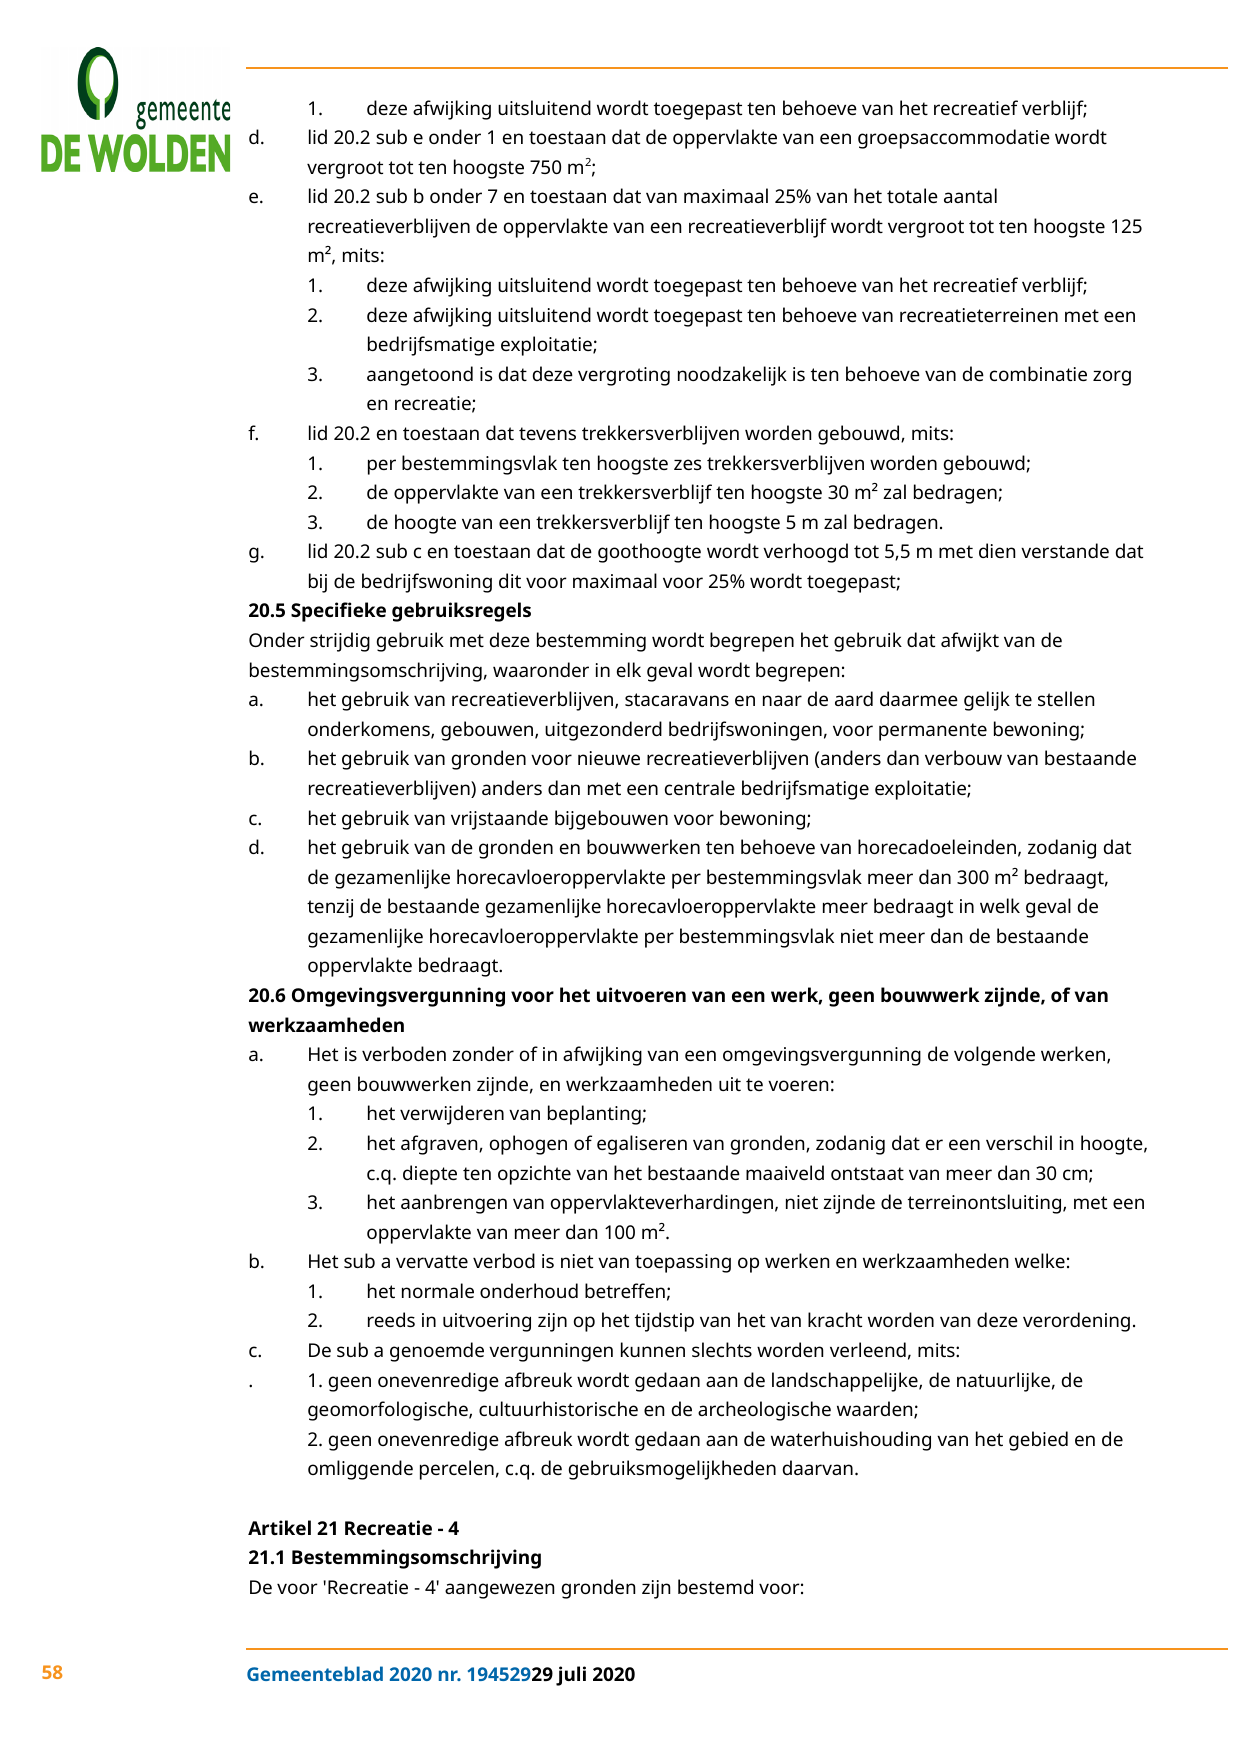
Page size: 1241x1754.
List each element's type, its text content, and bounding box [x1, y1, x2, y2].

list het afgraven, ophogen of egaliseren van gronden, zodanig dat er een verschil in hoogte, c.q. diepte ten opzichte van het bestaande maaiveld ontstaat van meer dan 30 cm; [307, 1130, 1152, 1186]
list lid 20.2 sub e onder 1 en toestaan dat de oppervlakte van een groepsaccommodatie wordt vergroot tot ten hoogste 750 m2; [248, 124, 1152, 180]
list 1. geen onevenredige afbreuk wordt gedaan aan de landschappelijke, de natuurlijke, de geomorfologische, cultuurhistorische en de archeologische waarden; [248, 1367, 1152, 1422]
list deze afwijking uitsluitend wordt toegepast ten behoeve van het recreatief verblijf; [307, 272, 1152, 298]
text Artikel 21 Recreatie - 4 [248, 1515, 1152, 1541]
text 21.1 Bestemmingsomschrijving [248, 1544, 1152, 1570]
list deze afwijking uitsluitend wordt toegepast ten behoeve van recreatieterreinen met een bedrijfsmatige exploitatie; [307, 302, 1152, 357]
text 20.6 Omgevingsvergunning voor het uitvoeren van een werk, geen bouwwerk zijnde, of van werkzaamheden [248, 982, 1152, 1038]
list De sub a genoemde vergunningen kunnen slechts worden verleend, mits: [248, 1337, 1152, 1363]
list Het is verboden zonder of in afwijking van een omgevingsvergunning de volgende werken, geen bouwwerken zijnde, en werkzaamheden uit te voeren: [248, 1041, 1152, 1097]
list het normale onderhoud betreffen; [307, 1278, 1152, 1304]
text De voor 'Recreatie - 4' aangewezen gronden zijn bestemd voor: [248, 1574, 1152, 1600]
list lid 20.2 en toestaan dat tevens trekkersverblijven worden gebouwd, mits: [248, 420, 1152, 446]
list aangetoond is dat deze vergroting noodzakelijk is ten behoeve van de combinatie zorg en recreatie; [307, 361, 1152, 416]
picture [41, 47, 231, 172]
list 2. geen onevenredige afbreuk wordt gedaan aan de waterhuishouding van het gebied en de omliggende percelen, c.q. de gebruiksmogelijkheden daarvan. [248, 1426, 1152, 1481]
list het gebruik van vrijstaande bijgebouwen voor bewoning; [248, 805, 1152, 831]
list het aanbrengen van oppervlakteverhardingen, niet zijnde de terreinontsluiting, met een oppervlakte van meer dan 100 m². [307, 1189, 1152, 1245]
list lid 20.2 sub c en toestaan dat de goothoogte wordt verhoogd tot 5,5 m met dien verstande dat bij de bedrijfswoning dit voor maximaal voor 25% wordt toegepast; [248, 538, 1152, 594]
list per bestemmingsvlak ten hoogste zes trekkersverblijven worden gebouwd; [307, 450, 1152, 476]
list Het sub a vervatte verbod is niet van toepassing op werken en werkzaamheden welke: [248, 1248, 1152, 1274]
list het verwijderen van beplanting; [307, 1101, 1152, 1126]
list reeds in uitvoering zijn op het tijdstip van het van kracht worden van deze verordening. [307, 1308, 1152, 1333]
list de oppervlakte van een trekkersverblijf ten hoogste 30 m² zal bedragen; [307, 479, 1152, 505]
list de hoogte van een trekkersverblijf ten hoogste 5 m zal bedragen. [307, 509, 1152, 535]
list het gebruik van recreatieverblijven, stacaravans en naar de aard daarmee gelijk te stellen onderkomens, gebouwen, uitgezonderd bedrijfswoningen, voor permanente bewoning; [248, 686, 1152, 742]
text Onder strijdig gebruik met deze bestemming wordt begrepen het gebruik dat afwijkt van de bestemmingsomschrijving, waaronder in elk geval wordt begrepen: [248, 627, 1152, 683]
list lid 20.2 sub b onder 7 en toestaan dat van maximaal 25% van het totale aantal recreatieverblijven de oppervlakte van een recreatieverblijf wordt vergroot tot ten hoogste 125 m², mits: [248, 183, 1152, 268]
list deze afwijking uitsluitend wordt toegepast ten behoeve van het recreatief verblijf; [307, 95, 1152, 121]
text 20.5 Specifieke gebruiksregels [248, 598, 1152, 623]
list het gebruik van de gronden en bouwwerken ten behoeve van horecadoeleinden, zodanig dat de gezamenlijke horecavloeroppervlakte per bestemmingsvlak meer dan 300 m² bedraagt, tenzij de bestaande gezamenlijke horecavloeroppervlakte meer bedraagt in welk geval de gezamenlijke horecavloeroppervlakte per bestemmingsvlak niet meer dan de bestaande oppervlakte bedraagt. [248, 834, 1152, 978]
list het gebruik van gronden voor nieuwe recreatieverblijven (anders dan verbouw van bestaande recreatieverblijven) anders dan met een centrale bedrijfsmatige exploitatie; [248, 746, 1152, 801]
